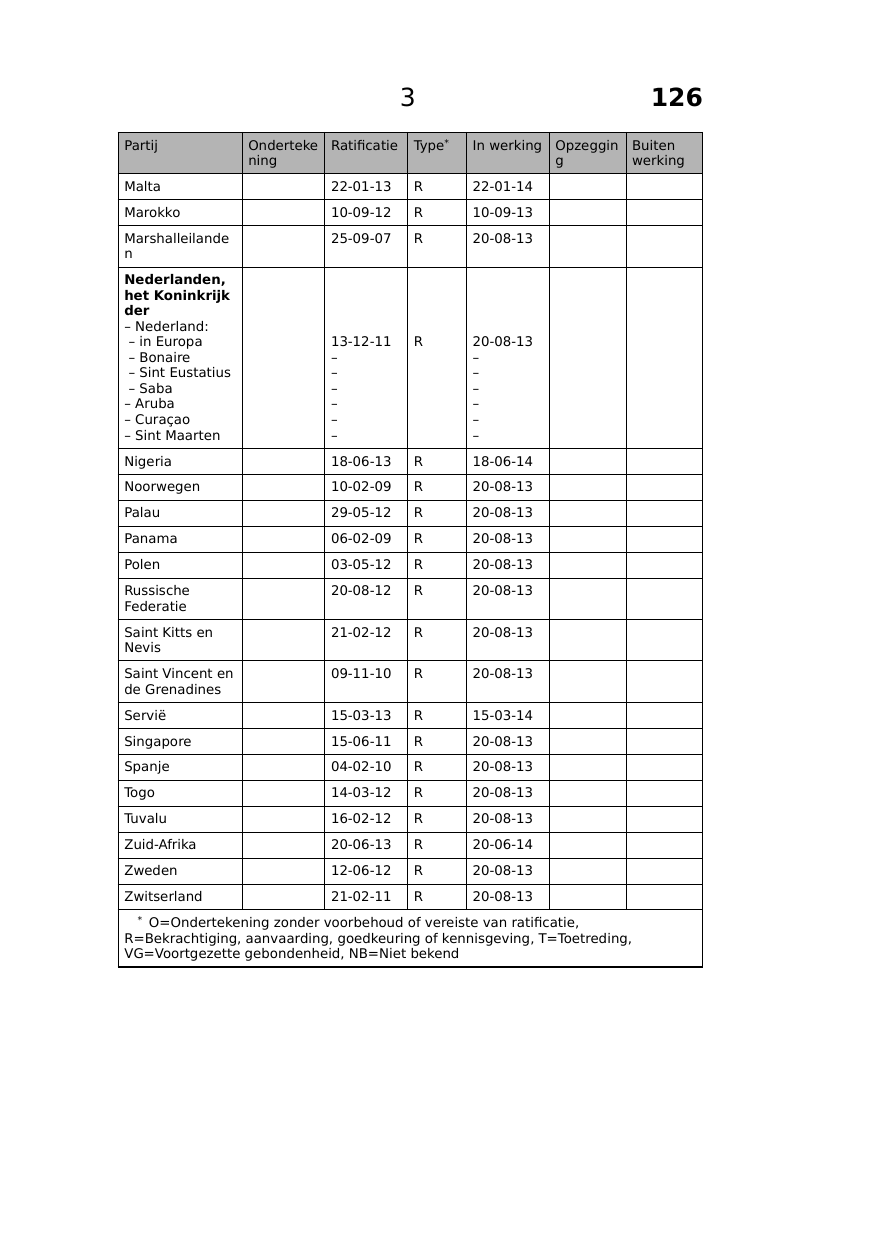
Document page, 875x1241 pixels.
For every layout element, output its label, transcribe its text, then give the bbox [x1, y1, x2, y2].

table_cell [243, 755, 324, 780]
table_cell [627, 703, 702, 728]
table_cell [243, 620, 324, 660]
table_cell [550, 475, 626, 500]
table_cell R [408, 781, 466, 806]
table_cell 22-01-13 [325, 174, 407, 199]
table_cell – in Europa [119, 335, 242, 350]
table_cell 20-08-13 [467, 661, 549, 702]
table_cell [243, 703, 324, 728]
table_cell R [408, 200, 466, 225]
table_cell [243, 381, 324, 397]
table_cell 20-08-13 [467, 755, 549, 780]
table_cell Zweden [119, 859, 242, 883]
table_cell [243, 200, 324, 225]
table_cell [243, 319, 324, 334]
table_cell 20-08-13 [467, 527, 549, 552]
table_cell [550, 335, 626, 350]
table_cell [550, 807, 626, 832]
table_cell R [408, 226, 466, 267]
table_cell Spanje [119, 755, 242, 780]
table_cell R [408, 885, 466, 909]
table_cell 20-08-13 [467, 553, 549, 577]
table_header In werking [467, 133, 549, 173]
table_cell 22-01-14 [467, 174, 549, 199]
table_cell 16-02-12 [325, 807, 407, 832]
table_cell – Saba [119, 381, 242, 397]
table_cell [550, 366, 626, 381]
table_cell R [408, 501, 466, 526]
table_cell R [408, 553, 466, 577]
table_cell 20-08-13 [467, 859, 549, 883]
table_cell [627, 661, 702, 702]
table_cell 29-05-12 [325, 501, 407, 526]
table_cell 06-02-09 [325, 527, 407, 552]
table_cell [627, 527, 702, 552]
table_cell 21-02-11 [325, 885, 407, 909]
table_cell R [408, 661, 466, 702]
table_cell Saint Kitts en Nevis [119, 620, 242, 660]
table_cell * O=Ondertekening zonder voorbehoud of vereiste van ratificatie, R=Bekrachtiging, aanvaarding, goedkeuring of kennisgeving, T=Toetreding, VG=Voortgezette gebondenheid, NB=Niet bekend [119, 910, 702, 966]
table_cell [550, 350, 626, 366]
table_cell 14-03-12 [325, 781, 407, 806]
table_cell R [408, 755, 466, 780]
table_header Ratificatie [325, 133, 407, 173]
table_cell [408, 268, 466, 319]
table_cell – [325, 350, 407, 366]
table_cell [550, 729, 626, 754]
table_cell [550, 620, 626, 660]
table_cell [243, 366, 324, 381]
table_cell R [408, 703, 466, 728]
table_cell [243, 501, 324, 526]
table_cell 20-08-12 [325, 579, 407, 619]
table_cell – [325, 366, 407, 381]
table_cell [627, 319, 702, 334]
table_cell R [408, 859, 466, 883]
table_cell [408, 366, 466, 381]
table_cell R [408, 579, 466, 619]
table_cell [627, 200, 702, 225]
table_cell Panama [119, 527, 242, 552]
table_cell 18-06-13 [325, 449, 407, 474]
table_cell [627, 553, 702, 577]
table_cell [627, 579, 702, 619]
table_cell R [408, 449, 466, 474]
table_cell [243, 807, 324, 832]
table_cell [243, 174, 324, 199]
table_cell [550, 501, 626, 526]
table_cell [243, 475, 324, 500]
table_cell 15-06-11 [325, 729, 407, 754]
table_cell [243, 885, 324, 909]
table_cell [550, 833, 626, 857]
table_cell [627, 501, 702, 526]
table_cell [627, 350, 702, 366]
table_cell 10-09-13 [467, 200, 549, 225]
table_cell – [467, 397, 549, 412]
table_cell [408, 319, 466, 334]
table_cell – Sint Eustatius [119, 366, 242, 381]
table_cell [627, 475, 702, 500]
table_cell [243, 553, 324, 577]
table_cell Marokko [119, 200, 242, 225]
table_cell [550, 579, 626, 619]
table_cell [627, 729, 702, 754]
table_cell 20-08-13 [467, 807, 549, 832]
table_cell 15-03-13 [325, 703, 407, 728]
table_cell – [467, 350, 549, 366]
table_cell [550, 661, 626, 702]
table_header Opzegging [550, 133, 626, 173]
table_cell [550, 412, 626, 428]
table_cell R [408, 620, 466, 660]
table_cell [550, 885, 626, 909]
table_cell [627, 885, 702, 909]
table_cell 04-02-10 [325, 755, 407, 780]
table_cell R [408, 527, 466, 552]
table_cell – [467, 412, 549, 428]
table_header Type* [408, 133, 466, 173]
table_cell [243, 226, 324, 267]
table_cell [550, 381, 626, 397]
table_cell [627, 807, 702, 832]
table_cell [550, 553, 626, 577]
table_cell 12-06-12 [325, 859, 407, 883]
table_cell 18-06-14 [467, 449, 549, 474]
table_cell [550, 428, 626, 448]
table_cell [550, 755, 626, 780]
table_cell [243, 781, 324, 806]
table_cell – [325, 412, 407, 428]
table_cell 20-08-13 [467, 885, 549, 909]
table_cell [627, 449, 702, 474]
table_cell [243, 661, 324, 702]
table_cell – [467, 428, 549, 448]
table_cell 20-08-13 [467, 781, 549, 806]
table_cell – [325, 381, 407, 397]
table_cell 20-08-13 [467, 620, 549, 660]
table_cell [550, 781, 626, 806]
table_cell [243, 350, 324, 366]
table_cell [325, 268, 407, 319]
table_cell [550, 174, 626, 199]
table_cell R [408, 729, 466, 754]
table_cell [243, 449, 324, 474]
table_cell [243, 859, 324, 883]
table_cell [408, 412, 466, 428]
table_cell Russische Federatie [119, 579, 242, 619]
table_cell [550, 226, 626, 267]
table_cell – Aruba [119, 397, 242, 412]
table_cell [550, 268, 626, 319]
table_cell [243, 397, 324, 412]
table_cell [243, 833, 324, 857]
table_cell [627, 781, 702, 806]
table_cell [243, 579, 324, 619]
table_cell [408, 381, 466, 397]
table_cell – [325, 397, 407, 412]
table_header Ondertekening [243, 133, 324, 173]
table_cell Servië [119, 703, 242, 728]
table_cell 21-02-12 [325, 620, 407, 660]
table_cell [408, 397, 466, 412]
table_cell 10-02-09 [325, 475, 407, 500]
table_cell [550, 319, 626, 334]
table_cell Zuid-Afrika [119, 833, 242, 857]
table_cell [550, 200, 626, 225]
table_cell – Nederland: [119, 319, 242, 334]
table_cell Marshalleilanden [119, 226, 242, 267]
table_cell Polen [119, 553, 242, 577]
table_cell [243, 268, 324, 319]
table_cell [627, 859, 702, 883]
table_cell Malta [119, 174, 242, 199]
table_header Partij [119, 133, 242, 173]
table_cell Nederlanden, het Koninkrijk der [119, 268, 242, 319]
table_cell [408, 350, 466, 366]
table_cell [627, 226, 702, 267]
table_cell [243, 412, 324, 428]
table_cell [627, 755, 702, 780]
table_cell 20-08-13 [467, 226, 549, 267]
table_cell Tuvalu [119, 807, 242, 832]
table_cell – [467, 366, 549, 381]
table_cell [627, 412, 702, 428]
table_cell Togo [119, 781, 242, 806]
table_cell – Sint Maarten [119, 428, 242, 448]
table_cell [550, 449, 626, 474]
table_cell [627, 428, 702, 448]
table_cell [243, 428, 324, 448]
table_cell 10-09-12 [325, 200, 407, 225]
table_cell Singapore [119, 729, 242, 754]
table_cell Saint Vincent en de Grenadines [119, 661, 242, 702]
table_cell Noorwegen [119, 475, 242, 500]
table_cell [550, 703, 626, 728]
table_cell [550, 859, 626, 883]
table_cell 13-12-11 [325, 335, 407, 350]
table_cell [243, 527, 324, 552]
table_cell – [467, 381, 549, 397]
table_cell 20-08-13 [467, 475, 549, 500]
table_cell R [408, 807, 466, 832]
table_cell 20-06-13 [325, 833, 407, 857]
table_cell [627, 397, 702, 412]
table_cell 20-06-14 [467, 833, 549, 857]
table_cell 20-08-13 [467, 579, 549, 619]
table_cell [550, 527, 626, 552]
table_header Buiten werking [627, 133, 702, 173]
table_cell Nigeria [119, 449, 242, 474]
table_cell – Bonaire [119, 350, 242, 366]
table_cell [627, 174, 702, 199]
table_cell – [325, 428, 407, 448]
table_cell [627, 833, 702, 857]
table_cell 20-08-13 [467, 729, 549, 754]
table_cell [467, 268, 549, 319]
table_cell 25-09-07 [325, 226, 407, 267]
table_cell R [408, 475, 466, 500]
table_cell [408, 428, 466, 448]
table_cell 20-08-13 [467, 501, 549, 526]
table_cell 20-08-13 [467, 335, 549, 350]
table_cell [627, 381, 702, 397]
table_cell – Curaçao [119, 412, 242, 428]
table_cell [243, 729, 324, 754]
table_cell 15-03-14 [467, 703, 549, 728]
table_cell 09-11-10 [325, 661, 407, 702]
table_cell Palau [119, 501, 242, 526]
table_cell 03-05-12 [325, 553, 407, 577]
table_cell [627, 335, 702, 350]
table_cell [243, 335, 324, 350]
table_cell R [408, 335, 466, 350]
table_cell [627, 268, 702, 319]
table_cell Zwitserland [119, 885, 242, 909]
table_cell [325, 319, 407, 334]
table_cell R [408, 833, 466, 857]
table_cell [550, 397, 626, 412]
table_cell R [408, 174, 466, 199]
table_cell [627, 620, 702, 660]
table_cell [627, 366, 702, 381]
table_cell [467, 319, 549, 334]
